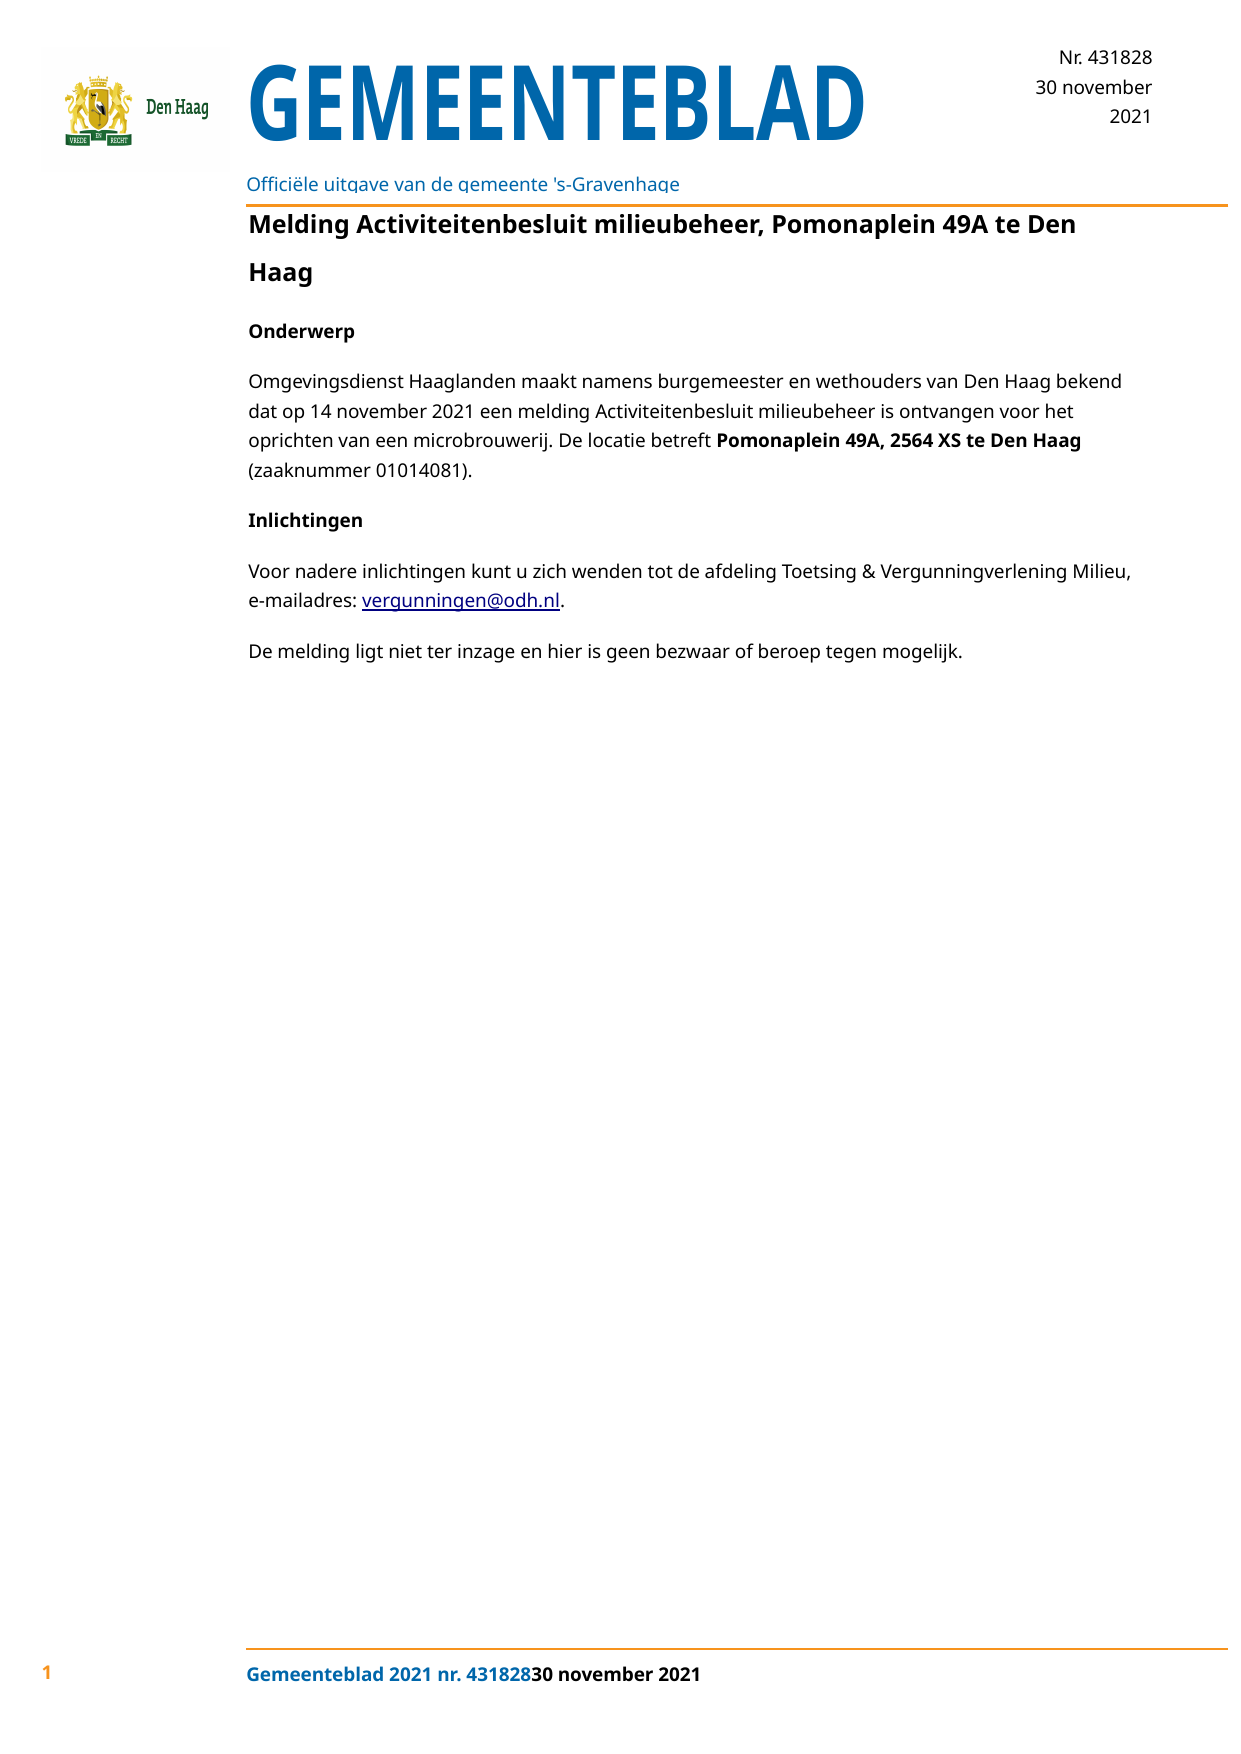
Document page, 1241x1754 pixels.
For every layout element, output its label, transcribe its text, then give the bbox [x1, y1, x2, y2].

text Onderwerp [248, 318, 1152, 344]
text Omgevingsdienst Haaglanden maakt namens burgemeester en wethouders van Den Haag bekend dat op 14 november 2021 een melding Activiteitenbesluit milieubeheer is ontvangen voor het oprichten van een microbrouwerij. De locatie betreft Pomonaplein 49A, 2564 XS te Den Haag (zaaknummer 01014081). [248, 368, 1152, 483]
text Voor nadere inlichtingen kunt u zich wenden tot de afdeling Toetsing & Vergunningverlening Milieu, e-mailadres: vergunningen@odh.nl. [248, 558, 1152, 613]
text Melding Activiteitenbesluit milieubeheer, Pomonaplein 49A te Den Haag [248, 207, 1152, 288]
text Inlichtingen [248, 507, 1152, 533]
text De melding ligt niet ter inzage en hier is geen bezwaar of beroep tegen mogelijk. [248, 638, 1152, 664]
picture [41, 47, 231, 172]
